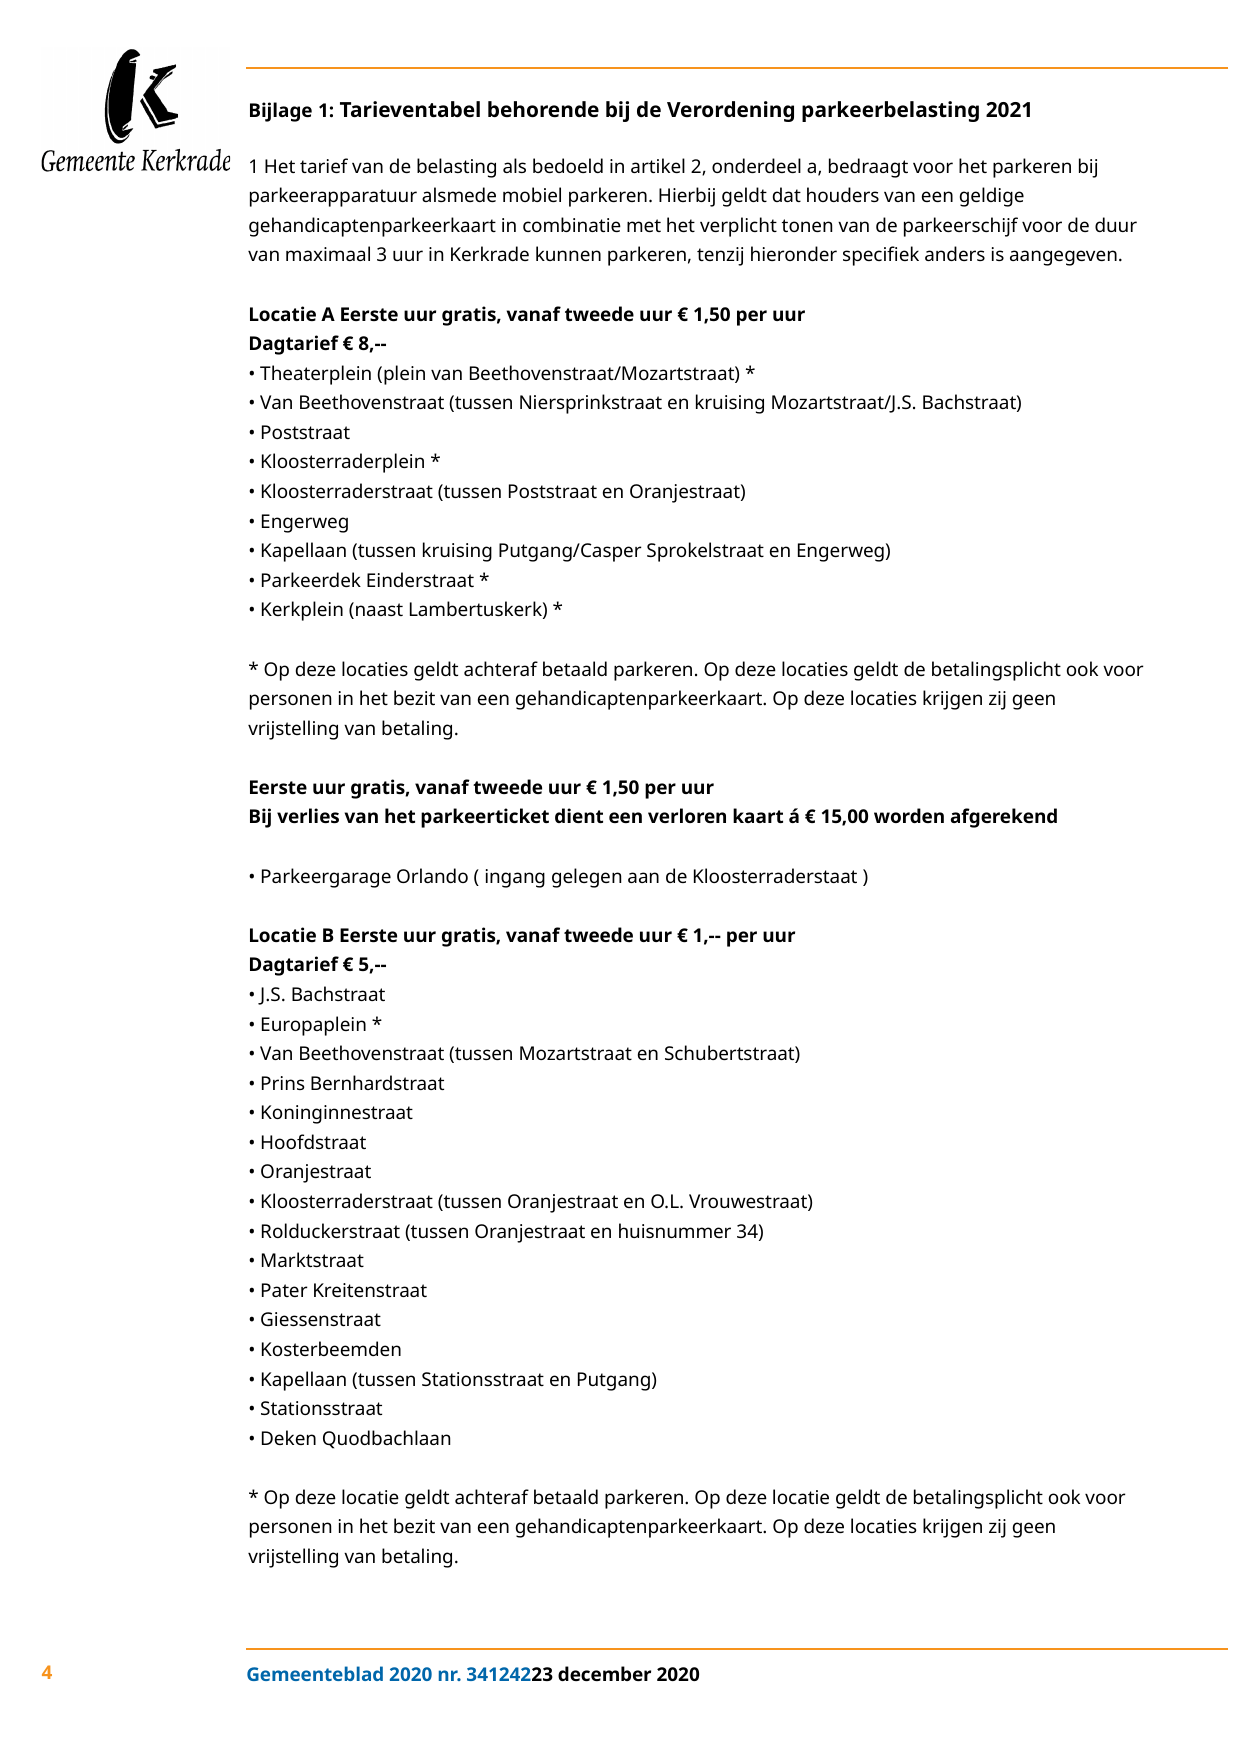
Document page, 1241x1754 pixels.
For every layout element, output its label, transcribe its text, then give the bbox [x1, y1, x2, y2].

text • Kapellaan (tussen kruising Putgang/Casper Sprokelstraat en Engerweg) [248, 537, 1152, 563]
text • Europaplein * [248, 1011, 1152, 1037]
text • J.S. Bachstraat [248, 981, 1152, 1007]
text • Deken Quodbachlaan [248, 1425, 1152, 1451]
text • Poststraat [248, 419, 1152, 445]
text • Rolduckerstraat (tussen Oranjestraat en huisnummer 34) [248, 1218, 1152, 1244]
text • Hoofdstraat [248, 1129, 1152, 1155]
text * Op deze locatie geldt achteraf betaald parkeren. Op deze locatie geldt de betalingsplicht ook voor personen in het bezit van een gehandicaptenparkeerkaart. Op deze locaties krijgen zij geen vrijstelling van betaling. [248, 1484, 1152, 1569]
text • Parkeerdek Einderstraat * [248, 567, 1152, 593]
text • Giessenstraat [248, 1307, 1152, 1332]
text • Pater Kreitenstraat [248, 1277, 1152, 1303]
text • Kerkplein (naast Lambertuskerk) * [248, 597, 1152, 622]
text • Van Beethovenstraat (tussen Niersprinkstraat en kruising Mozartstraat/J.S. Bachstraat) [248, 389, 1152, 415]
text • Koninginnestraat [248, 1099, 1152, 1125]
text • Kosterbeemden [248, 1336, 1152, 1362]
text Locatie A Eerste uur gratis, vanaf tweede uur € 1,50 per uur [248, 301, 1152, 327]
text • Prins Bernhardstraat [248, 1070, 1152, 1096]
text • Engerweg [248, 508, 1152, 534]
text • Oranjestraat [248, 1159, 1152, 1184]
text • Kapellaan (tussen Stationsstraat en Putgang) [248, 1366, 1152, 1392]
text Bij verlies van het parkeerticket dient een verloren kaart á € 15,00 worden afgerekend [248, 804, 1152, 829]
text • Kloosterraderplein * [248, 449, 1152, 474]
text Bijlage 1: Tarieventabel behorende bij de Verordening parkeerbelasting 2021 [248, 95, 1152, 123]
text Eerste uur gratis, vanaf tweede uur € 1,50 per uur [248, 774, 1152, 800]
text • Stationsstraat [248, 1395, 1152, 1421]
text • Theaterplein (plein van Beethovenstraat/Mozartstraat) * [248, 360, 1152, 386]
text • Marktstraat [248, 1247, 1152, 1273]
text Dagtarief € 5,-- [248, 952, 1152, 977]
text • Kloosterraderstraat (tussen Oranjestraat en O.L. Vrouwestraat) [248, 1188, 1152, 1214]
text 1 Het tarief van de belasting als bedoeld in artikel 2, onderdeel a, bedraagt voor het parkeren bij parkeerapparatuur alsmede mobiel parkeren. Hierbij geldt dat houders van een geldige gehandicaptenparkeerkaart in combinatie met het verplicht tonen van de parkeerschijf voor de duur van maximaal 3 uur in Kerkrade kunnen parkeren, tenzij hieronder specifiek anders is aangegeven. [248, 153, 1152, 267]
text • Parkeergarage Orlando ( ingang gelegen aan de Kloosterraderstaat ) [248, 863, 1152, 889]
text Locatie B Eerste uur gratis, vanaf tweede uur € 1,-- per uur [248, 922, 1152, 948]
picture [41, 47, 231, 172]
text * Op deze locaties geldt achteraf betaald parkeren. Op deze locaties geldt de betalingsplicht ook voor personen in het bezit van een gehandicaptenparkeerkaart. Op deze locaties krijgen zij geen vrijstelling van betaling. [248, 656, 1152, 741]
text • Kloosterraderstraat (tussen Poststraat en Oranjestraat) [248, 478, 1152, 504]
text • Van Beethovenstraat (tussen Mozartstraat en Schubertstraat) [248, 1040, 1152, 1066]
text Dagtarief € 8,-- [248, 330, 1152, 356]
